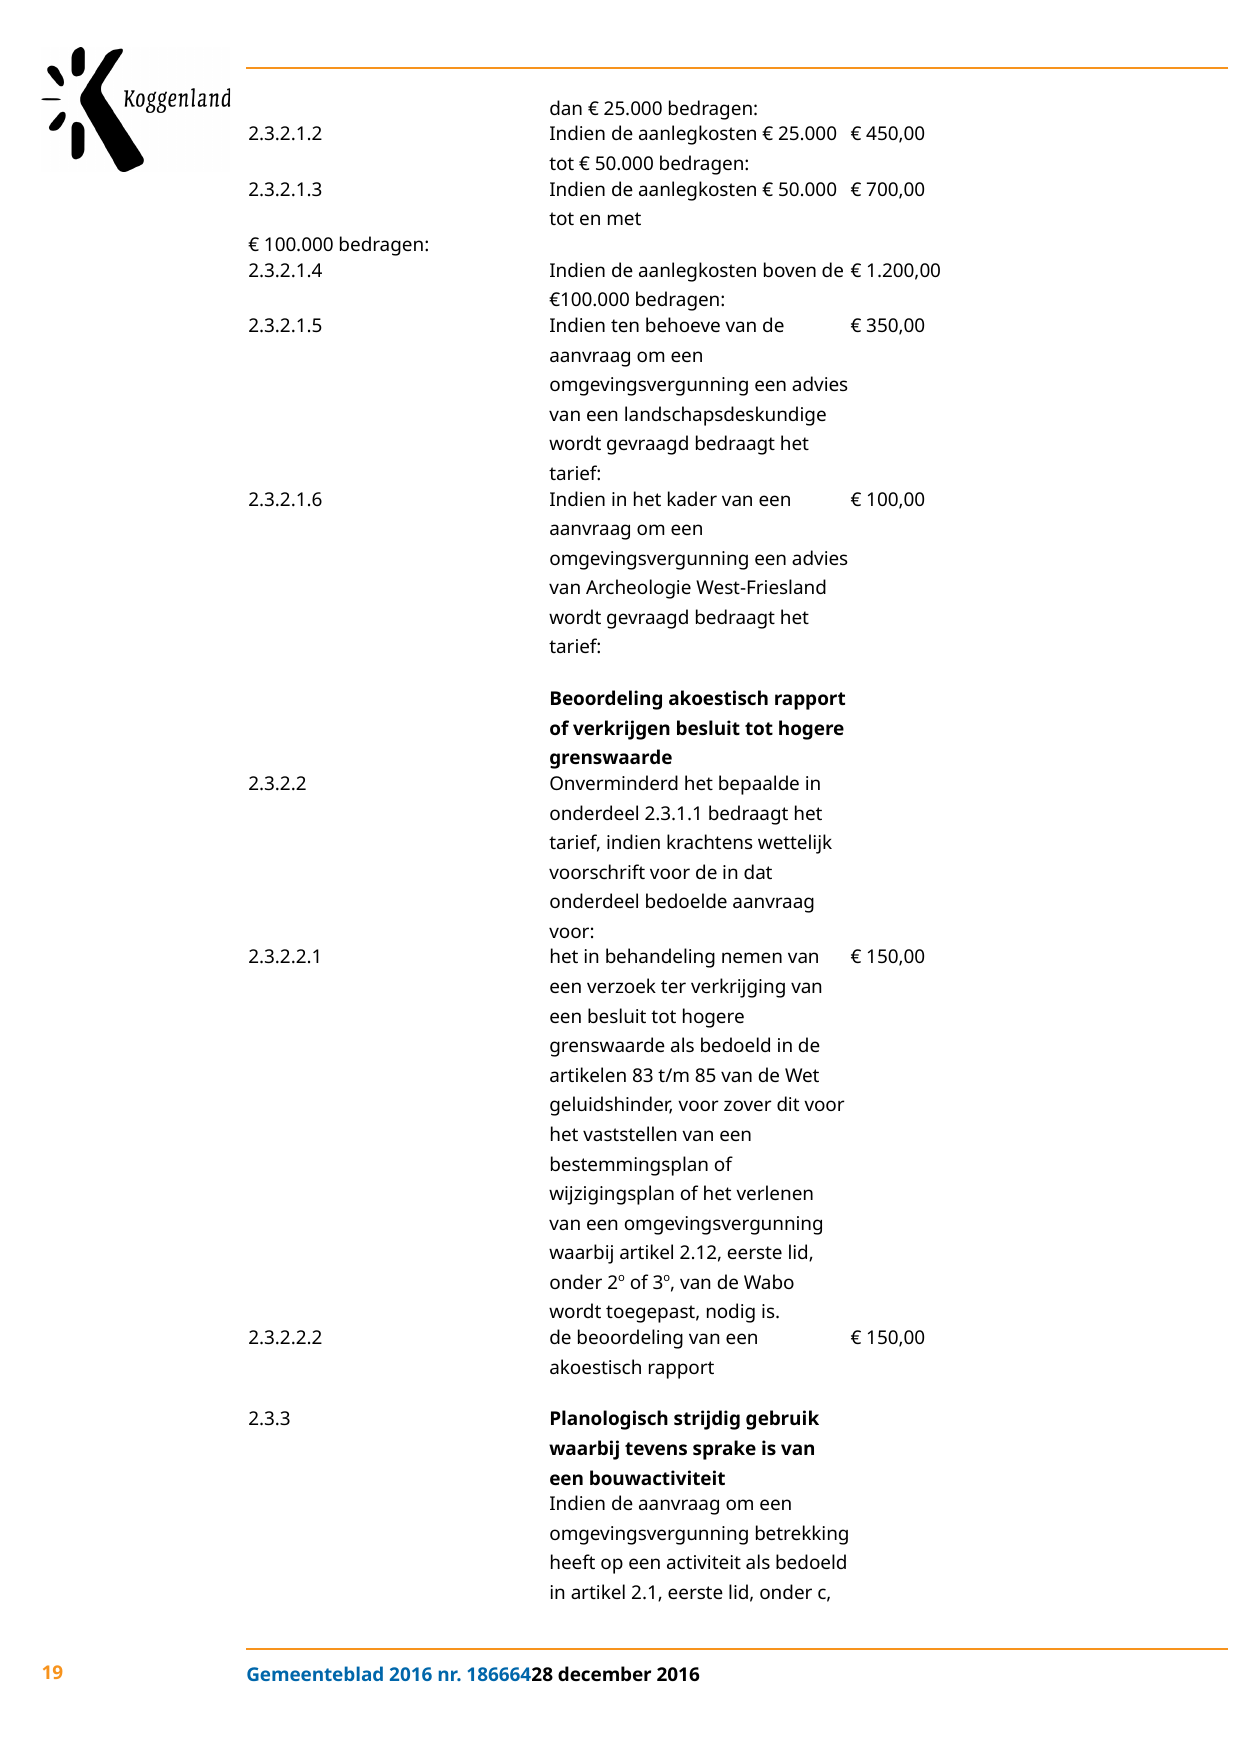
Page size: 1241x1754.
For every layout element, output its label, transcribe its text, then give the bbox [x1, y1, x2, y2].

table_cell Indien in het kader van een aanvraag om een omgevingsvergunning een advies van Archeologie West-Friesland wordt gevraagd bedraagt het tarief: [549, 486, 850, 659]
table_cell Indien de aanvraag om een omgevingsvergunning betrekking heeft op een activiteit als bedoeld in artikel 2.1, eerste lid, onder c, [549, 1490, 850, 1605]
table_cell [850, 95, 1152, 121]
table_cell 2.3.2.1.2 [248, 121, 549, 176]
table_cell 2.3.2.2.2 [248, 1325, 549, 1380]
table_cell 2.3.2.1.5 [248, 312, 549, 486]
table_cell [850, 660, 1152, 685]
table_cell dan € 25.000 bedragen: [549, 95, 850, 121]
table_cell 2.3.3 [248, 1406, 549, 1490]
table_cell Beoordeling akoestisch rapport of verkrijgen besluit tot hogere grenswaarde [549, 685, 850, 770]
table_cell [850, 770, 1152, 944]
picture [41, 47, 231, 172]
table_cell Indien ten behoeve van de aanvraag om een omgevingsvergunning een advies van een landschapsdeskundige wordt gevraagd bedraagt het tarief: [549, 312, 850, 486]
table_cell [850, 1380, 1152, 1406]
table_cell het in behandeling nemen van een verzoek ter verkrijging van een besluit tot hogere grenswaarde als bedoeld in de artikelen 83 t/m 85 van de Wet geluidshinder, voor zover dit voor het vaststellen van een bestemmingsplan of wijzigingsplan of het verlenen van een omgevingsvergunning waarbij artikel 2.12, eerste lid, onder 2o of 3o, van de Wabo wordt toegepast, nodig is. [549, 944, 850, 1324]
table_cell € 350,00 [850, 312, 1152, 486]
table_cell 2.3.2.1.4 [248, 257, 549, 312]
table_cell € 150,00 [850, 944, 1152, 1324]
table_cell € 100.000 bedragen: [248, 231, 549, 257]
table_cell [248, 95, 549, 121]
table_cell [850, 1406, 1152, 1490]
table_cell Indien de aanlegkosten boven de €100.000 bedragen: [549, 257, 850, 312]
table_cell Indien de aanlegkosten € 25.000 tot € 50.000 bedragen: [549, 121, 850, 176]
table_cell [248, 1380, 549, 1406]
table_cell [248, 1490, 549, 1605]
table_cell [248, 685, 549, 770]
table_cell Indien de aanlegkosten € 50.000 tot en met [549, 176, 850, 231]
table_cell [549, 1380, 850, 1406]
table_cell [248, 660, 549, 685]
table_cell 2.3.2.2 [248, 770, 549, 944]
table_cell 2.3.2.2.1 [248, 944, 549, 1324]
table_cell 2.3.2.1.6 [248, 486, 549, 659]
table_cell € 1.200,00 [850, 257, 1152, 312]
table_cell [850, 685, 1152, 770]
table_cell € 100,00 [850, 486, 1152, 659]
table_cell € 150,00 [850, 1325, 1152, 1380]
table_cell € 450,00 [850, 121, 1152, 176]
table_cell de beoordeling van een akoestisch rapport [549, 1325, 850, 1380]
table_cell € 700,00 [850, 176, 1152, 231]
table_cell [549, 660, 850, 685]
table_cell Onverminderd het bepaalde in onderdeel 2.3.1.1 bedraagt het tarief, indien krachtens wettelijk voorschrift voor de in dat onderdeel bedoelde aanvraag voor: [549, 770, 850, 944]
table_cell Planologisch strijdig gebruik waarbij tevens sprake is van een bouwactiviteit [549, 1406, 850, 1490]
table_cell [850, 1490, 1152, 1605]
table_cell 2.3.2.1.3 [248, 176, 549, 231]
table_cell [549, 231, 850, 257]
